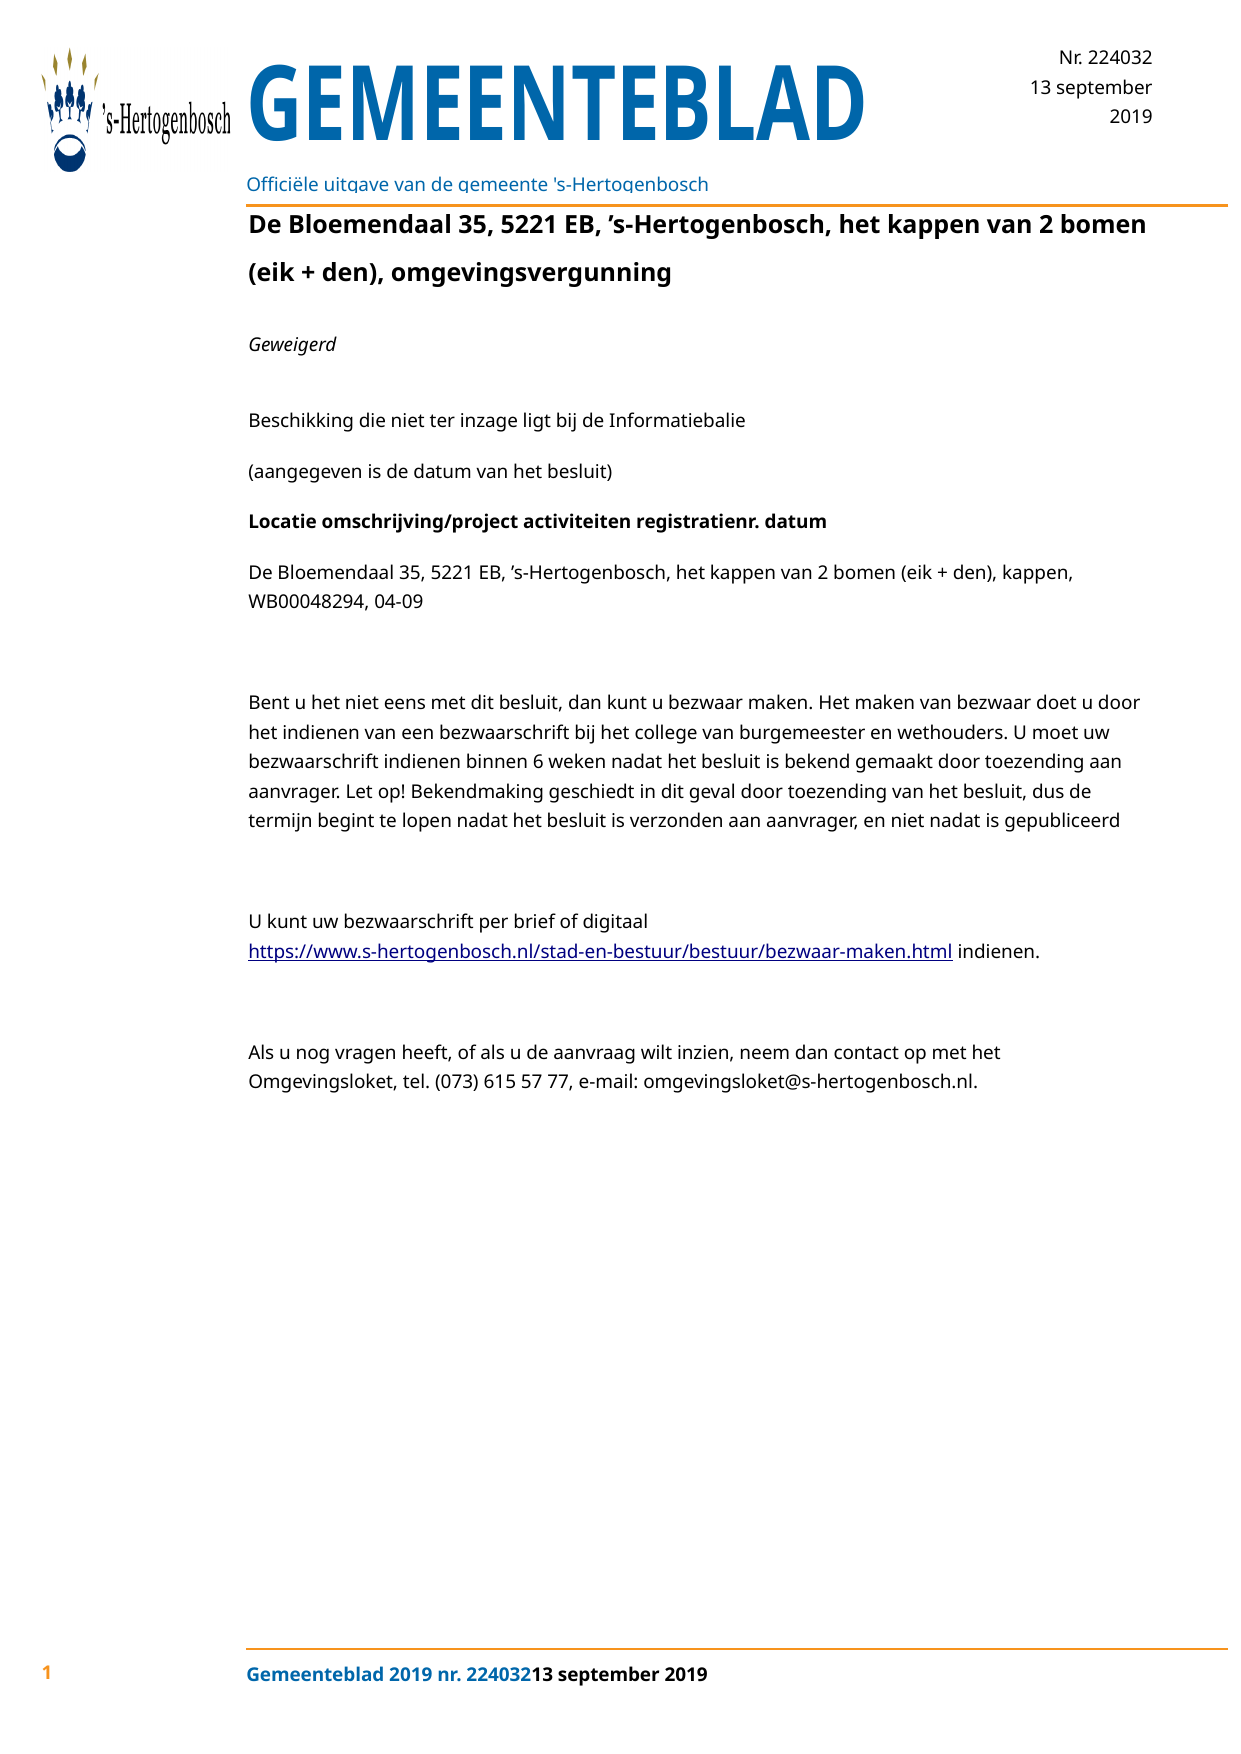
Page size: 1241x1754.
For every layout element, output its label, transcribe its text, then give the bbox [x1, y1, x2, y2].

text Als u nog vragen heeft, of als u de aanvraag wilt inzien, neem dan contact op met het Omgevingsloket, tel. (073) 615 57 77, e-mail: omgevingsloket@s-hertogenbosch.nl. [248, 1039, 1152, 1094]
text Geweigerd [248, 331, 1152, 357]
text Locatie omschrijving/project activiteiten registratienr. datum [248, 508, 1152, 534]
text (aangegeven is de datum van het besluit) [248, 458, 1152, 484]
text De Bloemendaal 35, 5221 EB, ’s-Hertogenbosch, het kappen van 2 bomen (eik + den), kappen, WB00048294, 04-09 [248, 559, 1152, 614]
text De Bloemendaal 35, 5221 EB, ’s-Hertogenbosch, het kappen van 2 bomen (eik + den), omgevingsvergunning [248, 207, 1152, 288]
text Beschikking die niet ter inzage ligt bij de Informatiebalie [248, 408, 1152, 433]
text Bent u het niet eens met dit besluit, dan kunt u bezwaar maken. Het maken van bezwaar doet u door het indienen van een bezwaarschrift bij het college van burgemeester en wethouders. U moet uw bezwaarschrift indienen binnen 6 weken nadat het besluit is bekend gemaakt door toezending aan aanvrager. Let op! Bekendmaking geschiedt in dit geval door toezending van het besluit, dus de termijn begint te lopen nadat het besluit is verzonden aan aanvrager, en niet nadat is gepubliceerd [248, 689, 1152, 833]
picture [41, 47, 231, 172]
text U kunt uw bezwaarschrift per brief of digitaal https://www.s-hertogenbosch.nl/stad-en-bestuur/bestuur/bezwaar-maken.html indienen. [248, 908, 1152, 964]
